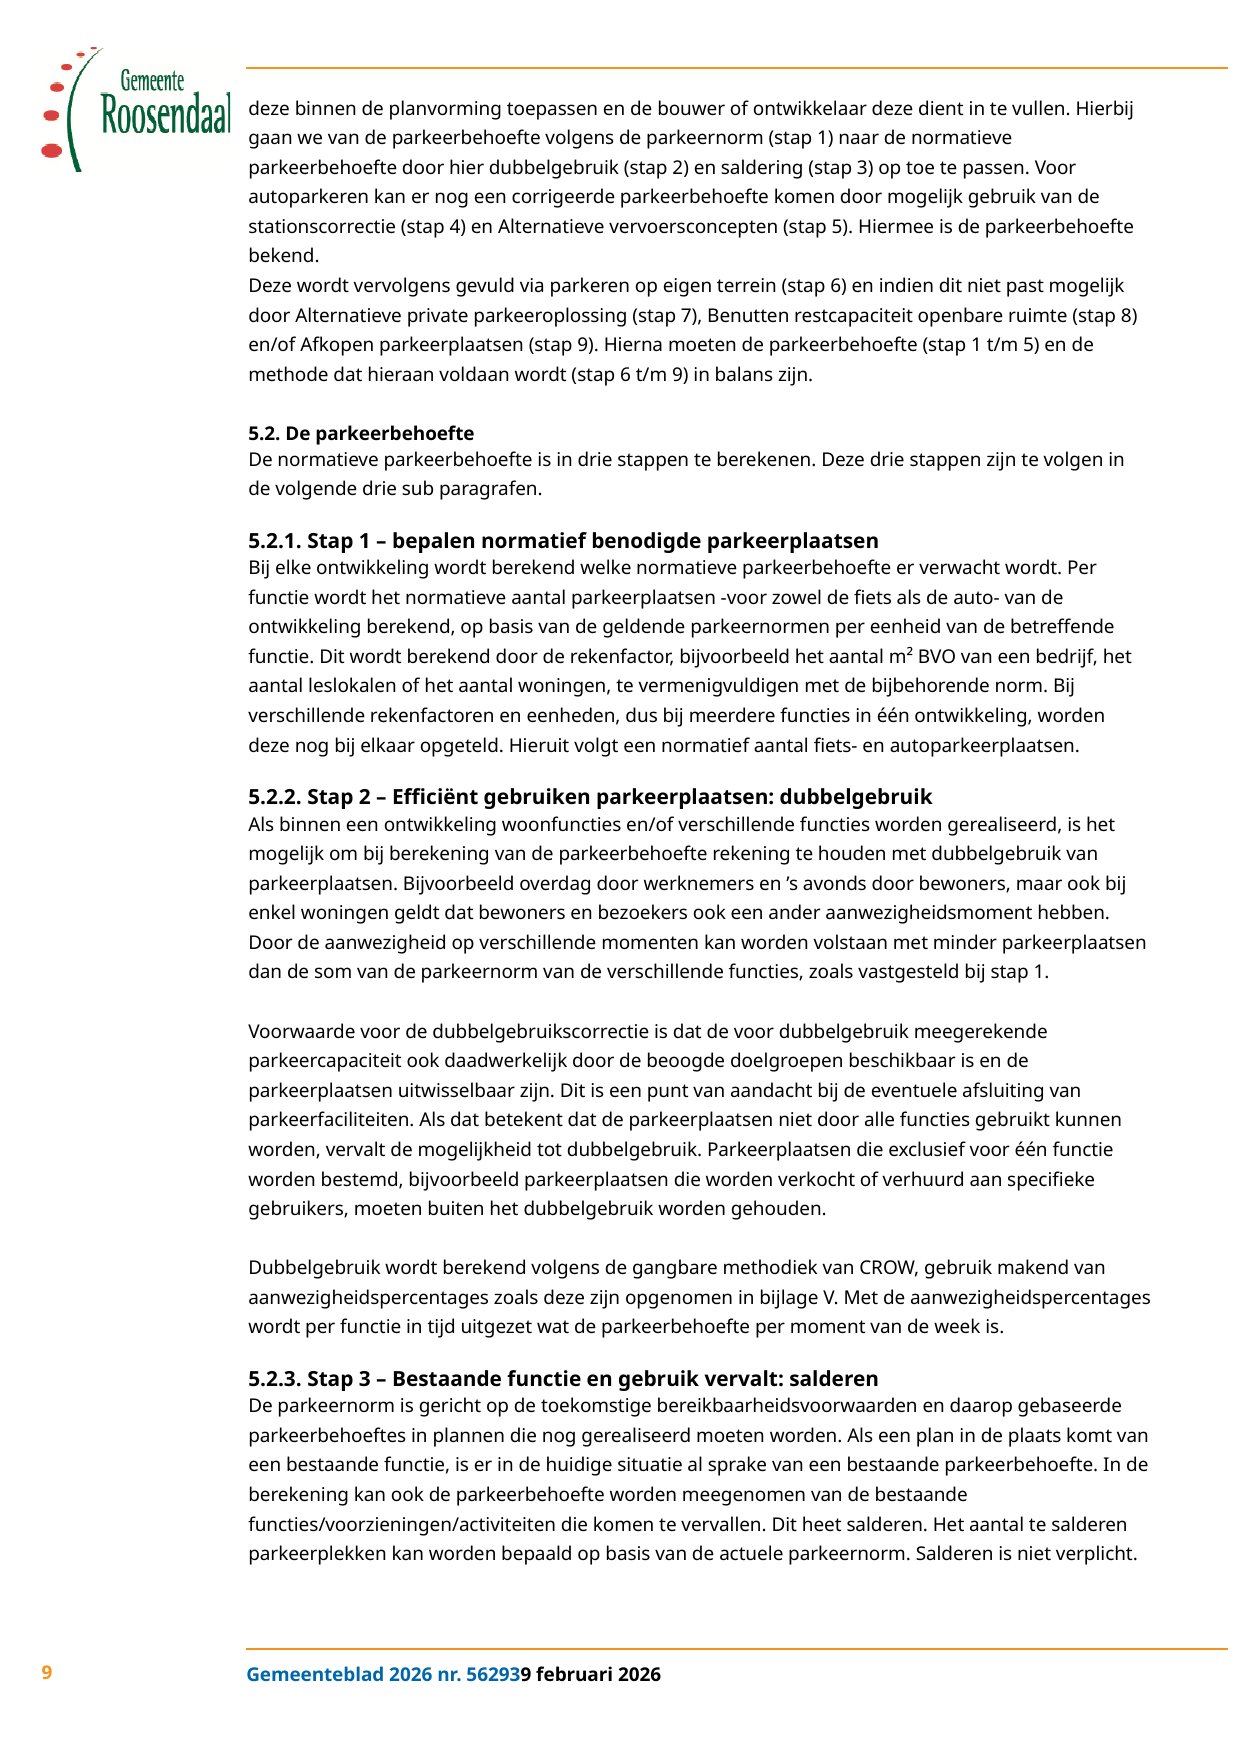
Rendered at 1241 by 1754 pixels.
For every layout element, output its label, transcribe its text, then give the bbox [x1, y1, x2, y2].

text Als binnen een ontwikkeling woonfuncties en/of verschillende functies worden gerealiseerd, is het mogelijk om bij berekening van de parkeerbehoefte rekening te houden met dubbelgebruik van parkeerplaatsen. Bijvoorbeeld overdag door werknemers en ’s avonds door bewoners, maar ook bij enkel woningen geldt dat bewoners en bezoekers ook een ander aanwezigheidsmoment hebben. Door de aanwezigheid op verschillende momenten kan worden volstaan met minder parkeerplaatsen dan de som van de parkeernorm van de verschillende functies, zoals vastgesteld bij stap 1. [248, 811, 1152, 984]
text De normatieve parkeerbehoefte is in drie stappen te berekenen. Deze drie stappen zijn te volgen in de volgende drie sub paragrafen. [248, 446, 1152, 501]
text Dubbelgebruik wordt berekend volgens de gangbare methodiek van CROW, gebruik makend van aanwezigheidspercentages zoals deze zijn opgenomen in bijlage V. Met de aanwezigheidspercentages wordt per functie in tijd uitgezet wat de parkeerbehoefte per moment van de week is. [248, 1254, 1152, 1339]
text Bij elke ontwikkeling wordt berekend welke normatieve parkeerbehoefte er verwacht wordt. Per functie wordt het normatieve aantal parkeerplaatsen -voor zowel de fiets als de auto- van de ontwikkeling berekend, op basis van de geldende parkeernormen per eenheid van de betreffende functie. Dit wordt berekend door de rekenfactor, bijvoorbeeld het aantal m² BVO van een bedrijf, het aantal leslokalen of het aantal woningen, te vermenigvuldigen met de bijbehorende norm. Bij verschillende rekenfactoren en eenheden, dus bij meerdere functies in één ontwikkeling, worden deze nog bij elkaar opgeteld. Hieruit volgt een normatief aantal fiets- en autoparkeerplaatsen. [248, 554, 1152, 758]
text 5.2.2. Stap 2 – Efficiënt gebruiken parkeerplaatsen: dubbelgebruik [248, 782, 1152, 811]
text Voorwaarde voor de dubbelgebruikscorrectie is dat de voor dubbelgebruik meegerekende parkeercapaciteit ook daadwerkelijk door de beoogde doelgroepen beschikbaar is en de parkeerplaatsen uitwisselbaar zijn. Dit is een punt van aandacht bij de eventuele afsluiting van parkeerfaciliteiten. Als dat betekent dat de parkeerplaatsen niet door alle functies gebruikt kunnen worden, vervalt de mogelijkheid tot dubbelgebruik. Parkeerplaatsen die exclusief voor één functie worden bestemd, bijvoorbeeld parkeerplaatsen die worden verkocht of verhuurd aan specifieke gebruikers, moeten buiten het dubbelgebruik worden gehouden. [248, 1018, 1152, 1221]
text 5.2.3. Stap 3 – Bestaande functie en gebruik vervalt: salderen [248, 1364, 1152, 1392]
text 5.2. De parkeerbehoefte [248, 420, 1152, 446]
text De parkeernorm is gericht op de toekomstige bereikbaarheidsvoorwaarden en daarop gebaseerde parkeerbehoeftes in plannen die nog gerealiseerd moeten worden. Als een plan in de plaats komt van een bestaande functie, is er in de huidige situatie al sprake van een bestaande parkeerbehoefte. In de berekening kan ook de parkeerbehoefte worden meegenomen van de bestaande functies/voorzieningen/activiteiten die komen te vervallen. Dit heet salderen. Het aantal te salderen parkeerplekken kan worden bepaald op basis van de actuele parkeernorm. Salderen is niet verplicht. [248, 1392, 1152, 1566]
picture [41, 47, 231, 172]
text Deze wordt vervolgens gevuld via parkeren op eigen terrein (stap 6) en indien dit niet past mogelijk door Alternatieve private parkeeroplossing (stap 7), Benutten restcapaciteit openbare ruimte (stap 8) en/of Afkopen parkeerplaatsen (stap 9). Hierna moeten de parkeerbehoefte (stap 1 t/m 5) en de methode dat hieraan voldaan wordt (stap 6 t/m 9) in balans zijn. [248, 272, 1152, 387]
text deze binnen de planvorming toepassen en de bouwer of ontwikkelaar deze dient in te vullen. Hierbij gaan we van de parkeerbehoefte volgens de parkeernorm (stap 1) naar de normatieve parkeerbehoefte door hier dubbelgebruik (stap 2) en saldering (stap 3) op toe te passen. Voor autoparkeren kan er nog een corrigeerde parkeerbehoefte komen door mogelijk gebruik van de stationscorrectie (stap 4) en Alternatieve vervoersconcepten (stap 5). Hiermee is de parkeerbehoefte bekend. [248, 95, 1152, 268]
text 5.2.1. Stap 1 – bepalen normatief benodigde parkeerplaatsen [248, 526, 1152, 554]
